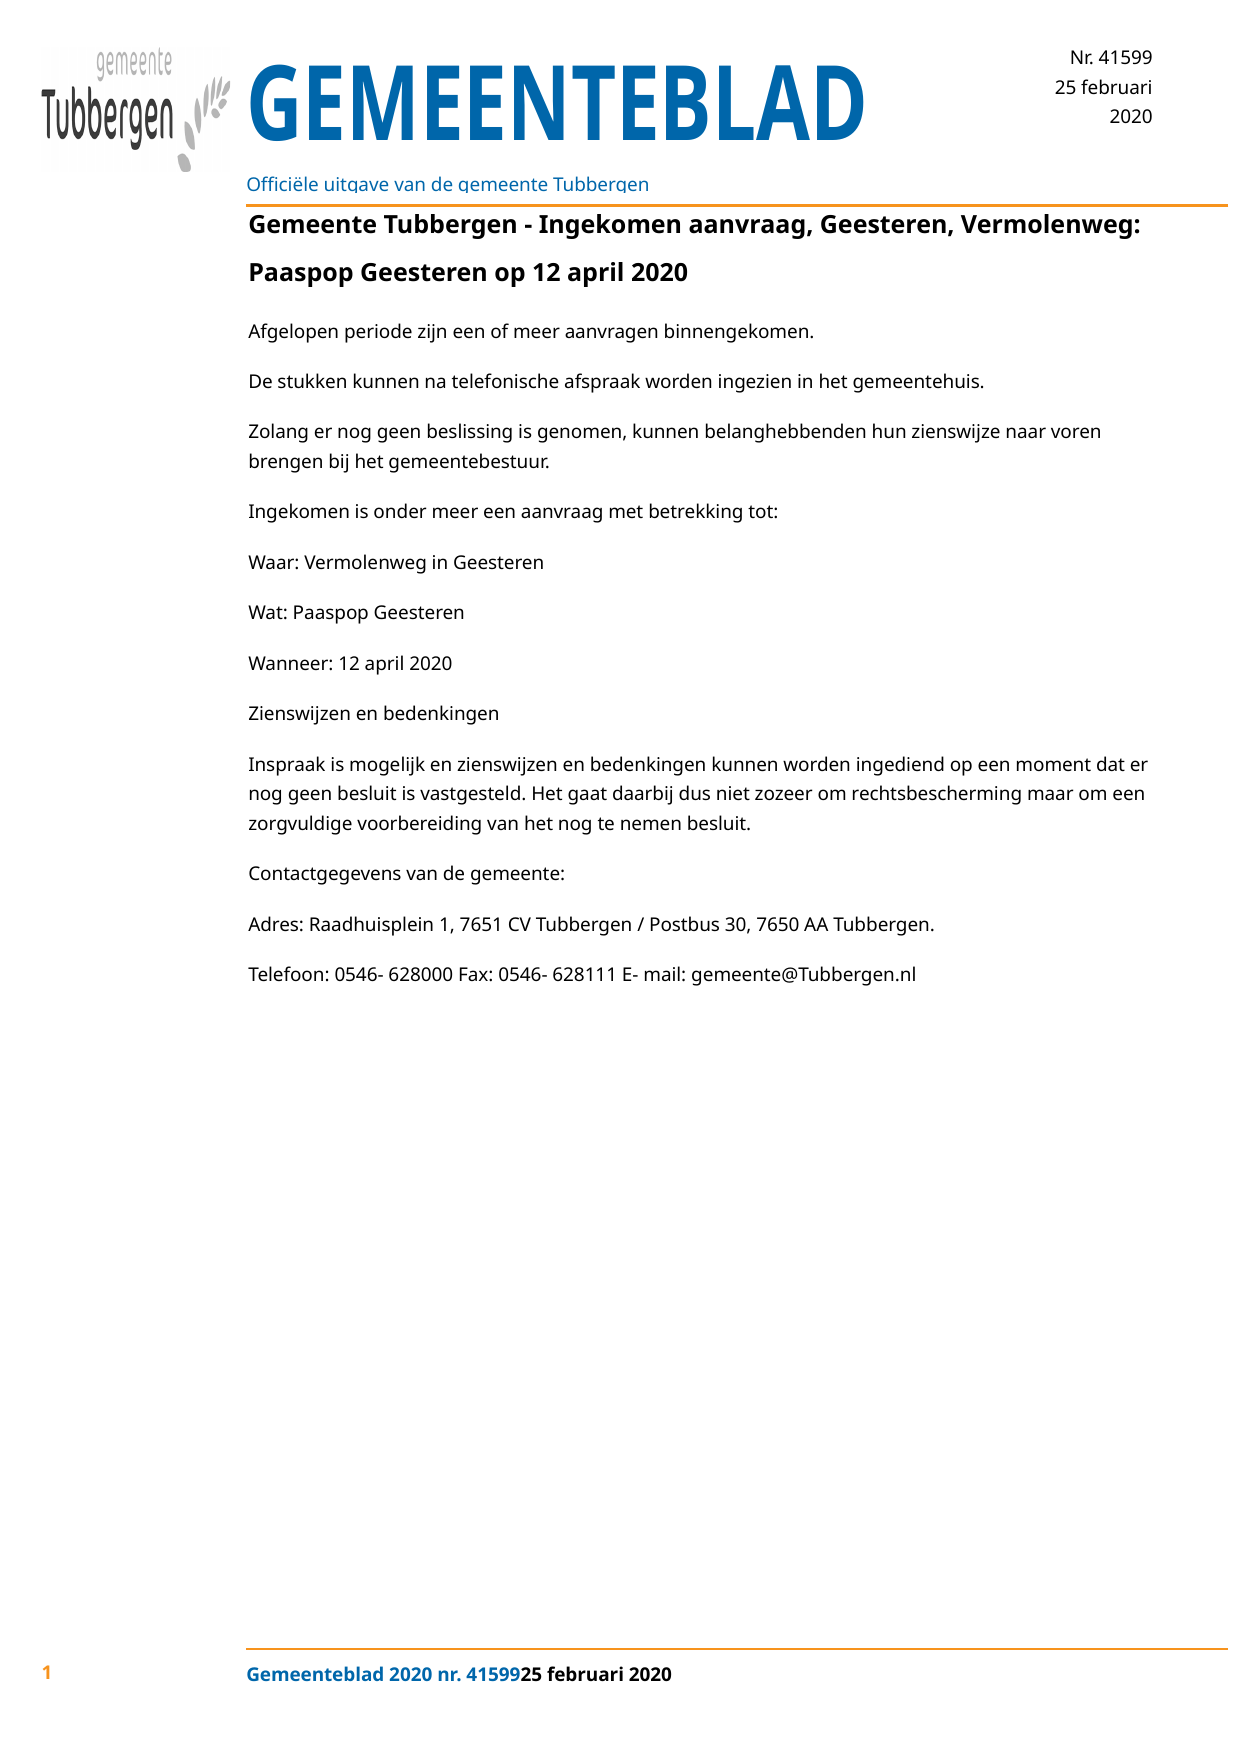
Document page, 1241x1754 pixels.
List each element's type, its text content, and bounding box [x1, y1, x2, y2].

text Adres: Raadhuisplein 1, 7651 CV Tubbergen / Postbus 30, 7650 AA Tubbergen. [248, 911, 1152, 937]
picture [41, 47, 231, 172]
text Wat: Paaspop Geesteren [248, 599, 1152, 625]
text Zolang er nog geen beslissing is genomen, kunnen belanghebbenden hun zienswijze naar voren brengen bij het gemeentebestuur. [248, 419, 1152, 474]
text Wanneer: 12 april 2020 [248, 650, 1152, 676]
text Gemeente Tubbergen - Ingekomen aanvraag, Geesteren, Vermolenweg: Paaspop Geesteren op 12 april 2020 [248, 207, 1152, 288]
text Ingekomen is onder meer een aanvraag met betrekking tot: [248, 499, 1152, 524]
text De stukken kunnen na telefonische afspraak worden ingezien in het gemeentehuis. [248, 368, 1152, 394]
text Waar: Vermolenweg in Geesteren [248, 549, 1152, 575]
text Contactgegevens van de gemeente: [248, 860, 1152, 886]
text Afgelopen periode zijn een of meer aanvragen binnengekomen. [248, 318, 1152, 344]
text Telefoon: 0546- 628000 Fax: 0546- 628111 E- mail: gemeente@Tubbergen.nl [248, 961, 1152, 987]
text Inspraak is mogelijk en zienswijzen en bedenkingen kunnen worden ingediend op een moment dat er nog geen besluit is vastgesteld. Het gaat daarbij dus niet zozeer om rechtsbescherming maar om een zorgvuldige voorbereiding van het nog te nemen besluit. [248, 751, 1152, 836]
text Zienswijzen en bedenkingen [248, 700, 1152, 726]
